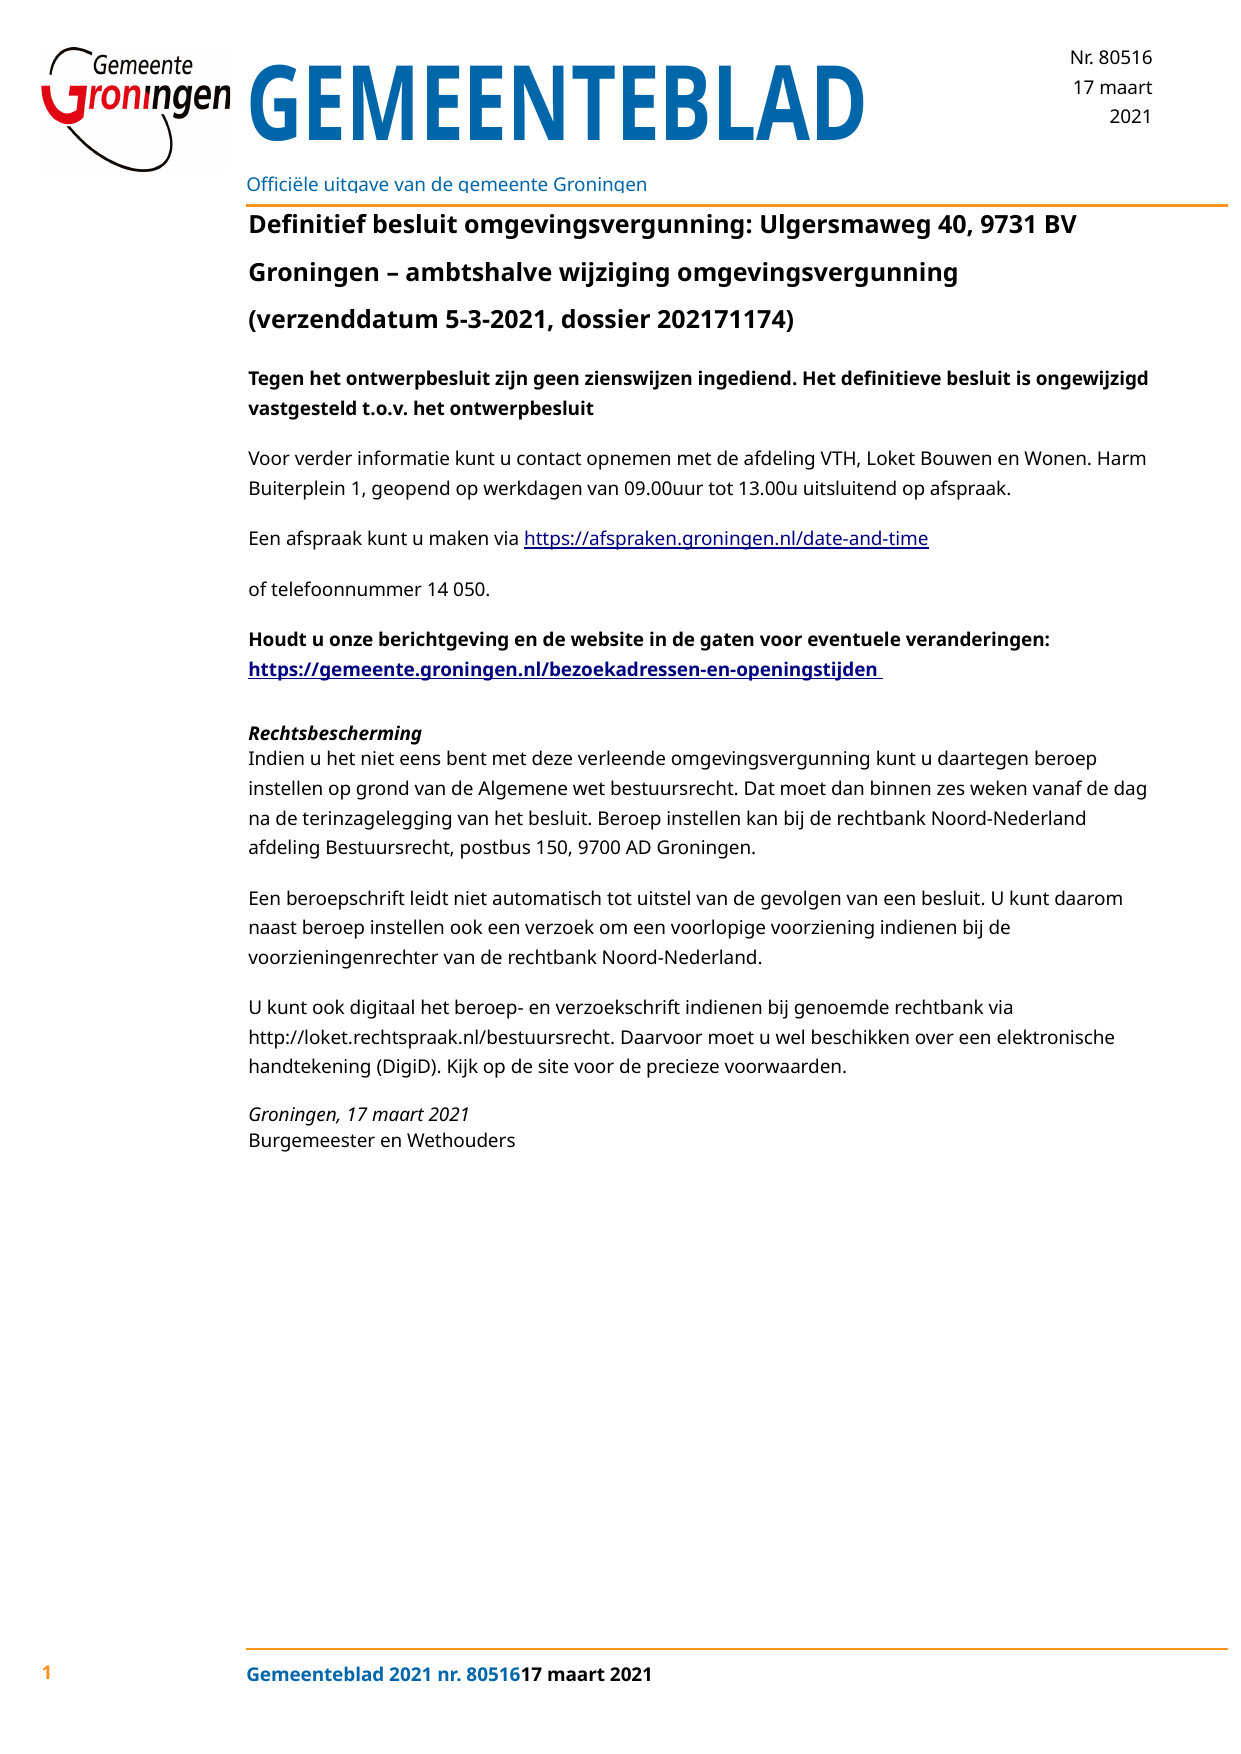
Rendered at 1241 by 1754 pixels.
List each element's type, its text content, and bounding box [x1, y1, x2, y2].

text Een beroepschrift leidt niet automatisch tot uitstel van de gevolgen van een besluit. U kunt daarom naast beroep instellen ook een verzoek om een voorlopige voorziening indienen bij de voorzieningenrechter van de rechtbank Noord-Nederland. [248, 885, 1152, 970]
text Houdt u onze berichtgeving en de website in de gaten voor eventuele veranderingen: https://gemeente.groningen.nl/bezoekadressen-en-openingstijden [248, 626, 1152, 682]
text U kunt ook digitaal het beroep- en verzoekschrift indienen bij genoemde rechtbank via http://loket.rechtspraak.nl/bestuursrecht. Daarvoor moet u wel beschikken over een elektronische handtekening (DigiD). Kijk op de site voor de precieze voorwaarden. [248, 994, 1152, 1079]
text Burgemeester en Wethouders [248, 1127, 1152, 1153]
text Groningen, 17 maart 2021 [248, 1101, 1152, 1127]
text Rechtsbescherming [248, 720, 1152, 746]
text Indien u het niet eens bent met deze verleende omgevingsvergunning kunt u daartegen beroep instellen op grond van de Algemene wet bestuursrecht. Dat moet dan binnen zes weken vanaf de dag na de terinzagelegging van het besluit. Beroep instellen kan bij de rechtbank Noord-Nederland afdeling Bestuursrecht, postbus 150, 9700 AD Groningen. [248, 746, 1152, 860]
text Voor verder informatie kunt u contact opnemen met de afdeling VTH, Loket Bouwen en Wonen. Harm Buiterplein 1, geopend op werkdagen van 09.00uur tot 13.00u uitsluitend op afspraak. [248, 446, 1152, 501]
text Definitief besluit omgevingsvergunning: Ulgersmaweg 40, 9731 BV Groningen – ambtshalve wijziging omgevingsvergunning (verzenddatum 5-3-2021, dossier 202171174) [248, 207, 1152, 336]
text of telefoonnummer 14 050. [248, 576, 1152, 602]
text Een afspraak kunt u maken via https://afspraken.groningen.nl/date-and-time [248, 526, 1152, 551]
text Tegen het ontwerpbesluit zijn geen zienswijzen ingediend. Het definitieve besluit is ongewijzigd vastgesteld t.o.v. het ontwerpbesluit [248, 366, 1152, 421]
picture [41, 47, 231, 172]
